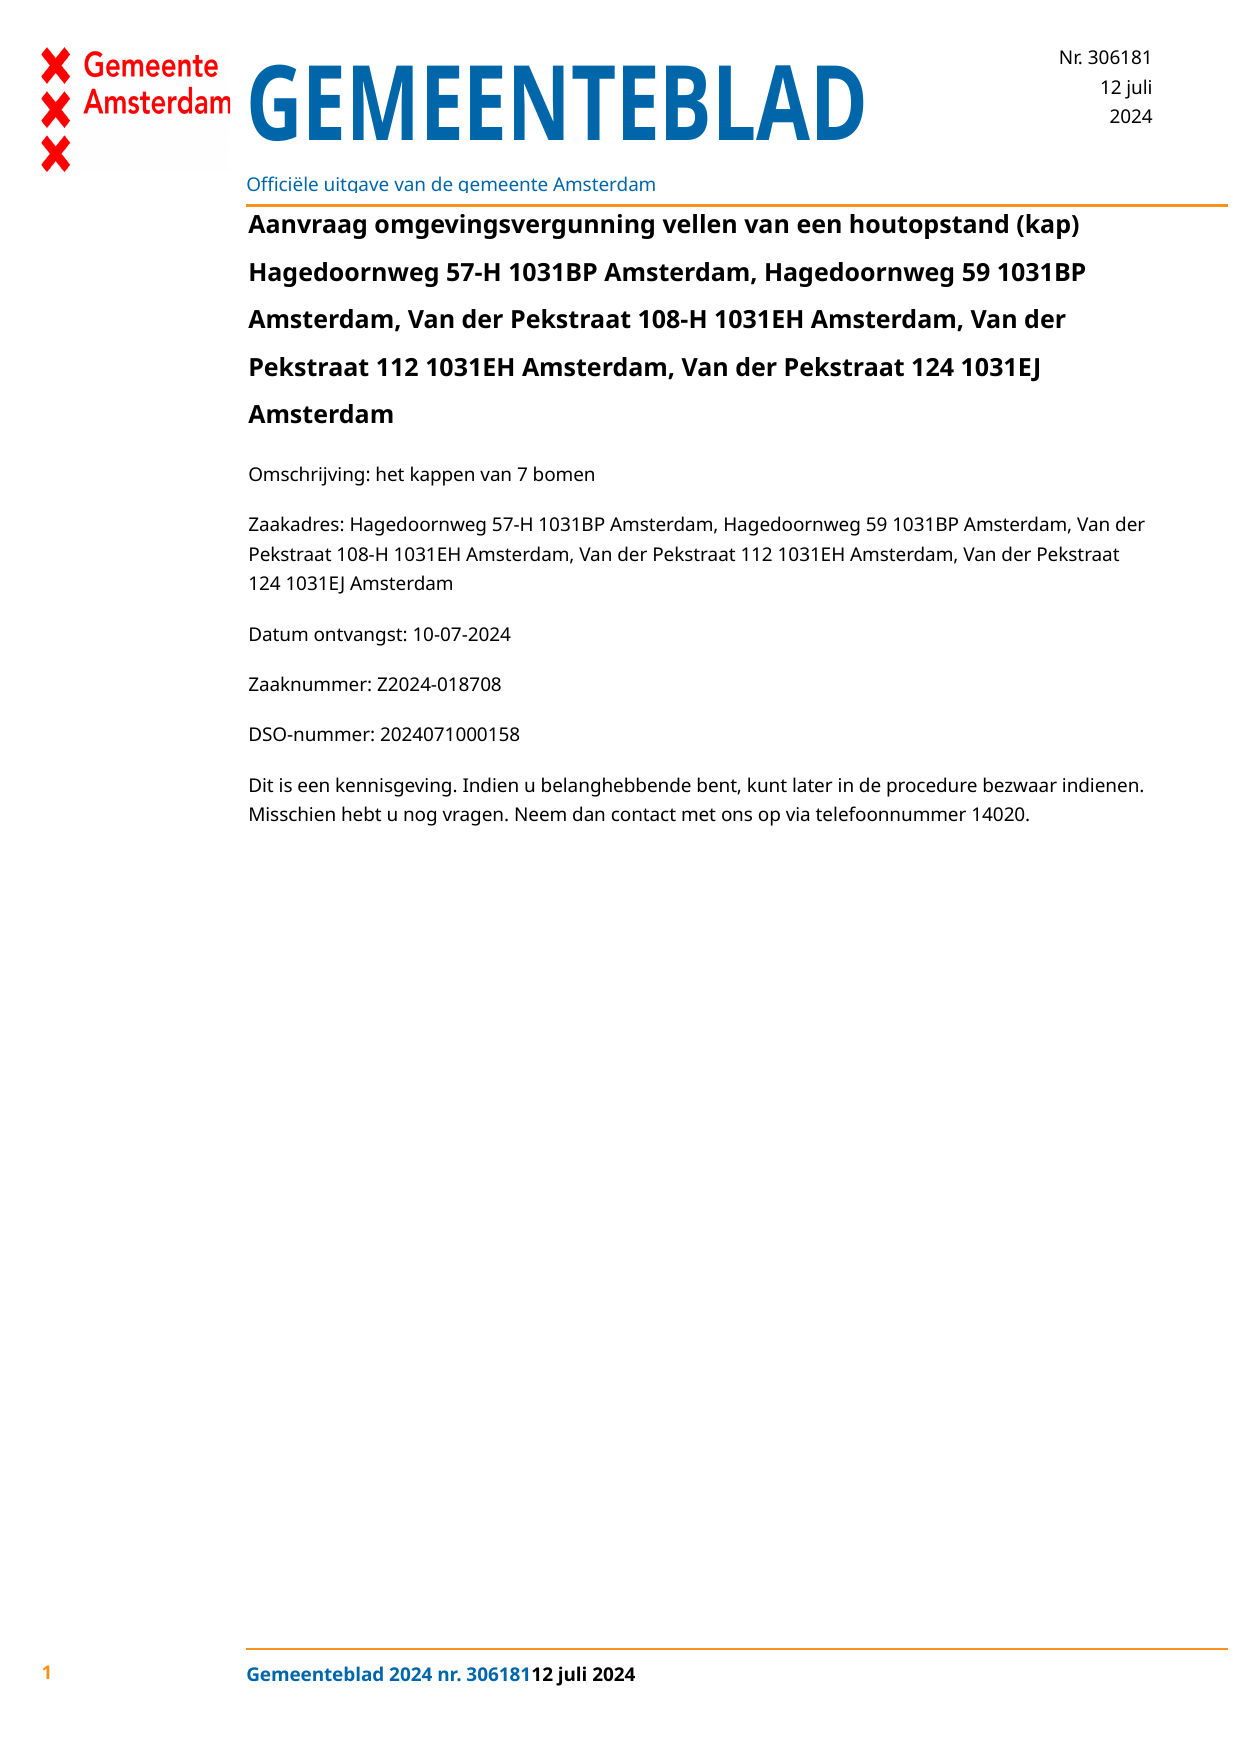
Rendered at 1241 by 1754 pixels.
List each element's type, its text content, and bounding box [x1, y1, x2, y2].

text Aanvraag omgevingsvergunning vellen van een houtopstand (kap) Hagedoornweg 57-H 1031BP Amsterdam, Hagedoornweg 59 1031BP Amsterdam, Van der Pekstraat 108-H 1031EH Amsterdam, Van der Pekstraat 112 1031EH Amsterdam, Van der Pekstraat 124 1031EJ Amsterdam [248, 207, 1152, 431]
text Datum ontvangst: 10-07-2024 [248, 621, 1152, 646]
text Zaakadres: Hagedoornweg 57-H 1031BP Amsterdam, Hagedoornweg 59 1031BP Amsterdam, Van der Pekstraat 108-H 1031EH Amsterdam, Van der Pekstraat 112 1031EH Amsterdam, Van der Pekstraat 124 1031EJ Amsterdam [248, 511, 1152, 596]
text Omschrijving: het kappen van 7 bomen [248, 461, 1152, 486]
text DSO-nummer: 2024071000158 [248, 722, 1152, 747]
text Dit is een kennisgeving. Indien u belanghebbende bent, kunt later in de procedure bezwaar indienen. Misschien hebt u nog vragen. Neem dan contact met ons op via telefoonnummer 14020. [248, 772, 1152, 827]
picture [41, 47, 231, 172]
text Zaaknummer: Z2024-018708 [248, 671, 1152, 697]
